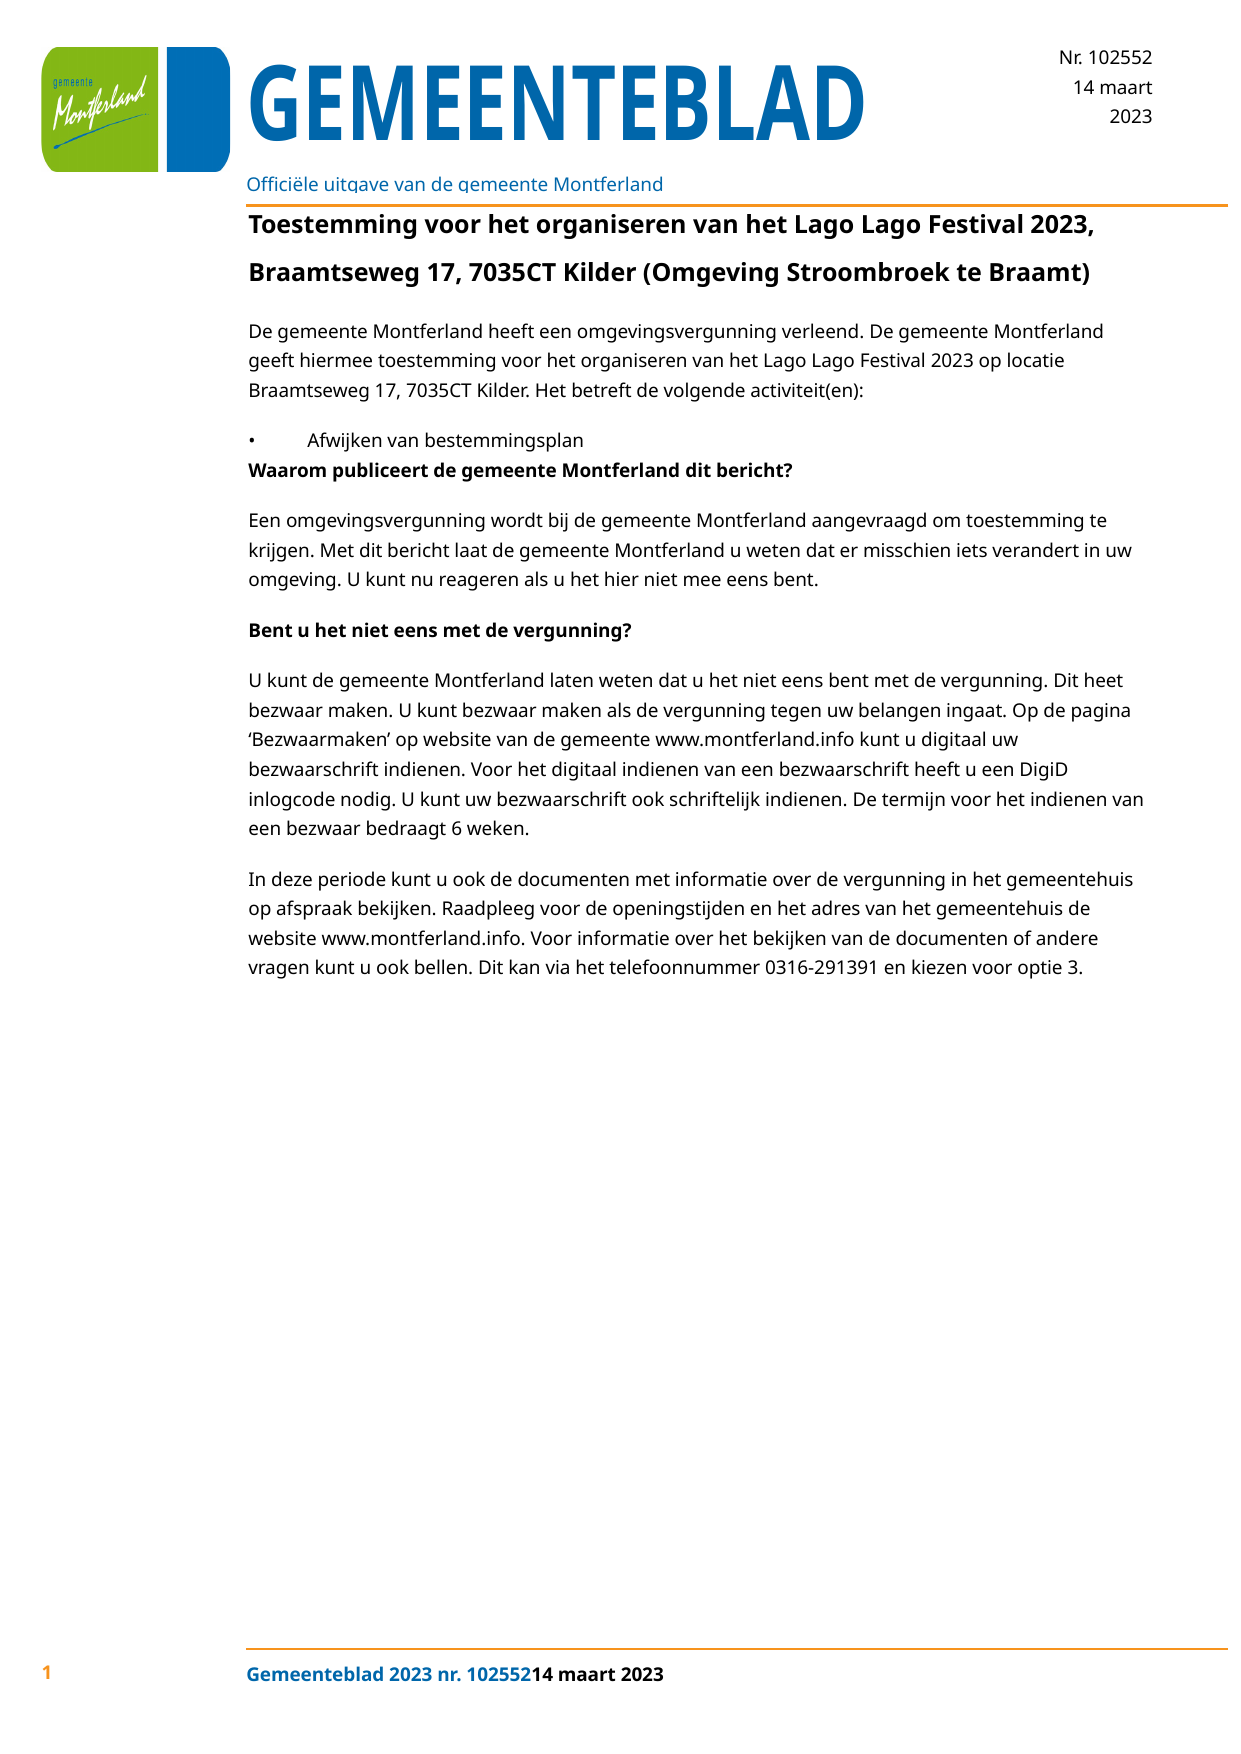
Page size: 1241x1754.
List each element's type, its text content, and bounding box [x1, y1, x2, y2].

text U kunt de gemeente Montferland laten weten dat u het niet eens bent met de vergunning. Dit heet bezwaar maken. U kunt bezwaar maken als de vergunning tegen uw belangen ingaat. Op de pagina ‘Bezwaarmaken’ op website van de gemeente www.montferland.info kunt u digitaal uw bezwaarschrift indienen. Voor het digitaal indienen van een bezwaarschrift heeft u een DigiD inlogcode nodig. U kunt uw bezwaarschrift ook schriftelijk indienen. De termijn voor het indienen van een bezwaar bedraagt 6 weken. [248, 667, 1152, 841]
text Waarom publiceert de gemeente Montferland dit bericht? [248, 457, 1152, 483]
list Afwijken van bestemmingsplan [248, 427, 1152, 453]
picture [41, 47, 231, 172]
text De gemeente Montferland heeft een omgevingsvergunning verleend. De gemeente Montferland geeft hiermee toestemming voor het organiseren van het Lago Lago Festival 2023 op locatie Braamtseweg 17, 7035CT Kilder. Het betreft de volgende activiteit(en): [248, 318, 1152, 403]
text In deze periode kunt u ook de documenten met informatie over de vergunning in het gemeentehuis op afspraak bekijken. Raadpleeg voor de openingstijden en het adres van het gemeentehuis de website www.montferland.info. Voor informatie over het bekijken van de documenten of andere vragen kunt u ook bellen. Dit kan via het telefoonnummer 0316-291391 en kiezen voor optie 3. [248, 866, 1152, 980]
text Toestemming voor het organiseren van het Lago Lago Festival 2023, Braamtseweg 17, 7035CT Kilder (Omgeving Stroombroek te Braamt) [248, 207, 1152, 288]
text Een omgevingsvergunning wordt bij de gemeente Montferland aangevraagd om toestemming te krijgen. Met dit bericht laat de gemeente Montferland u weten dat er misschien iets verandert in uw omgeving. U kunt nu reageren als u het hier niet mee eens bent. [248, 507, 1152, 592]
text Bent u het niet eens met de vergunning? [248, 617, 1152, 643]
